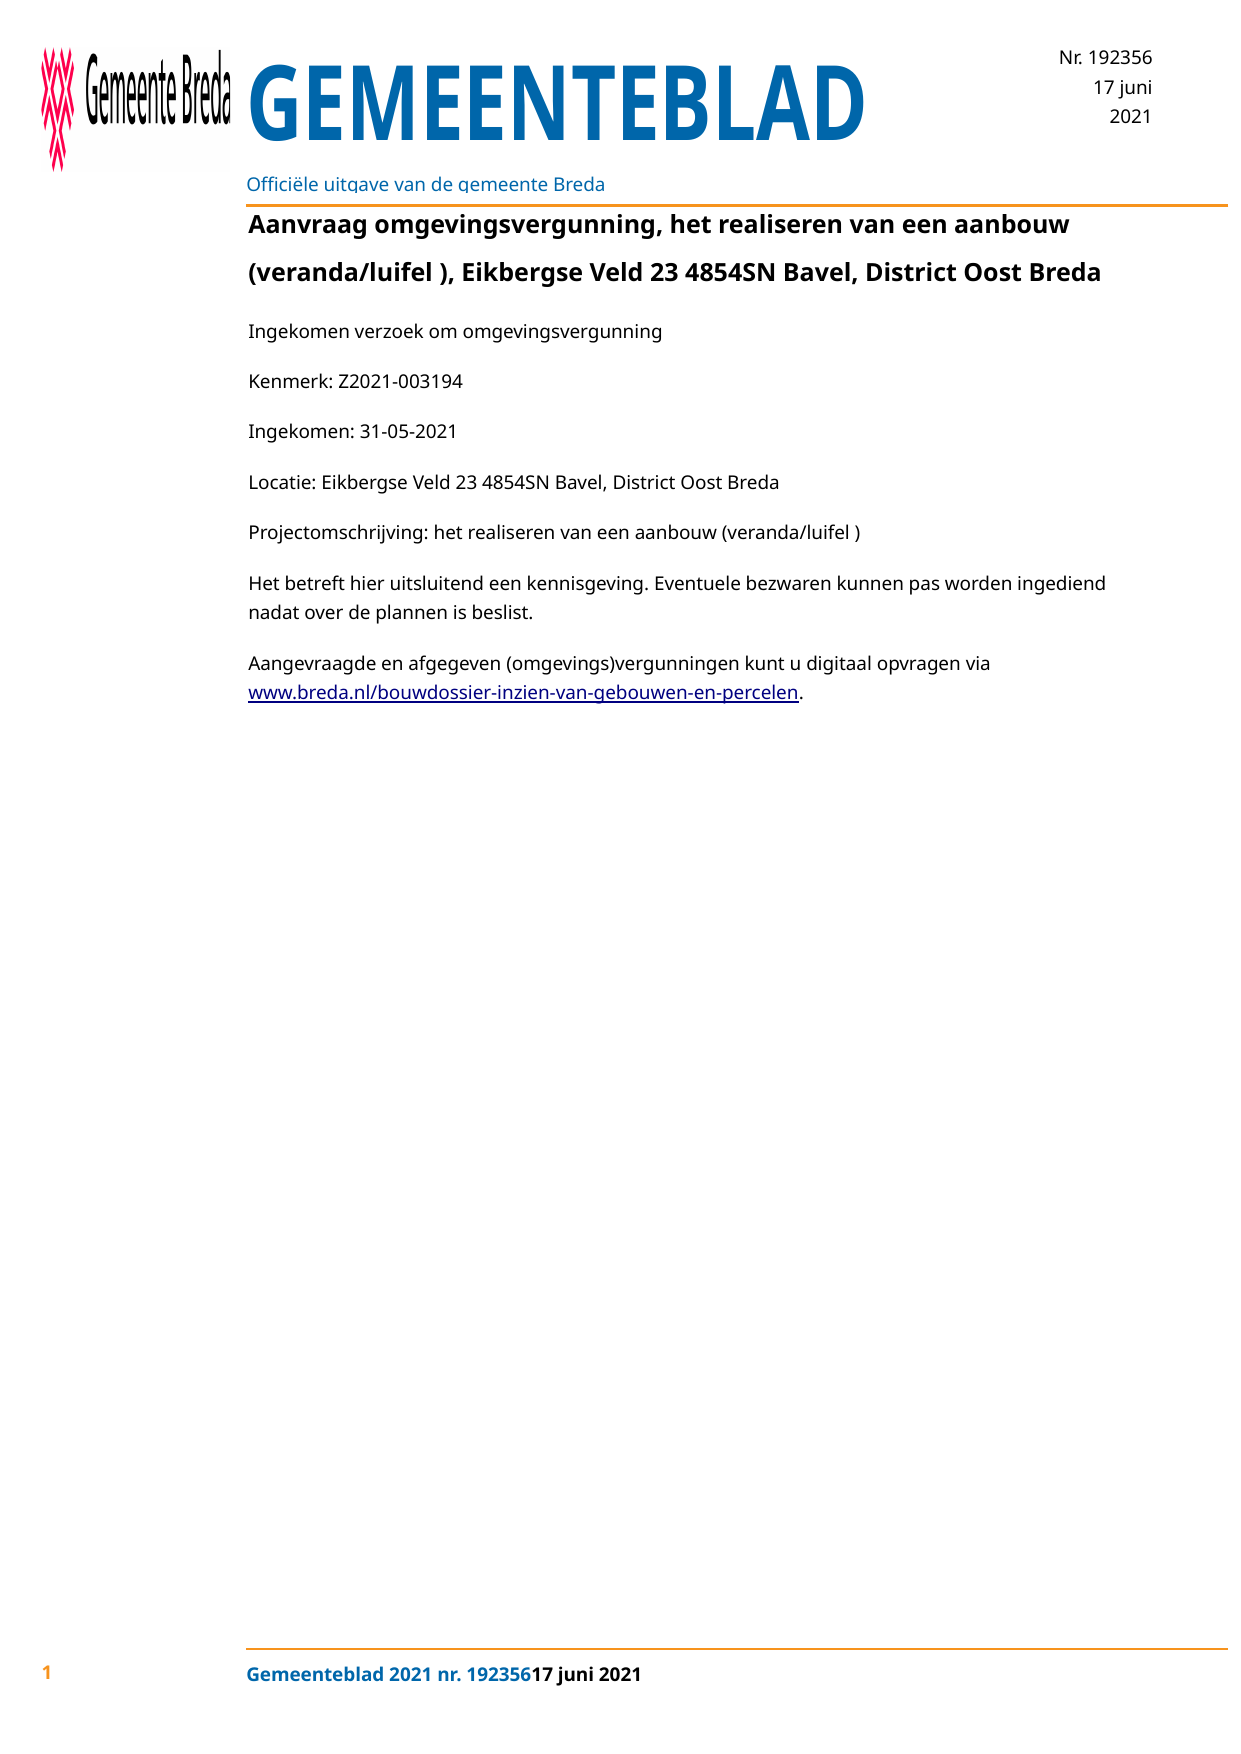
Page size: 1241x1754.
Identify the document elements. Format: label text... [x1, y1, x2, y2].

text Ingekomen verzoek om omgevingsvergunning [248, 318, 1152, 344]
text Ingekomen: 31-05-2021 [248, 419, 1152, 444]
text Aanvraag omgevingsvergunning, het realiseren van een aanbouw (veranda/luifel ), Eikbergse Veld 23 4854SN Bavel, District Oost Breda [248, 207, 1152, 288]
text Kenmerk: Z2021-003194 [248, 368, 1152, 394]
picture [41, 47, 231, 172]
text Het betreft hier uitsluitend een kennisgeving. Eventuele bezwaren kunnen pas worden ingediend nadat over de plannen is beslist. [248, 570, 1152, 625]
text Projectomschrijving: het realiseren van een aanbouw (veranda/luifel ) [248, 519, 1152, 545]
text Aangevraagde en afgegeven (omgevings)vergunningen kunt u digitaal opvragen via www.breda.nl/bouwdossier-inzien-van-gebouwen-en-percelen. [248, 650, 1152, 705]
text Locatie: Eikbergse Veld 23 4854SN Bavel, District Oost Breda [248, 469, 1152, 495]
